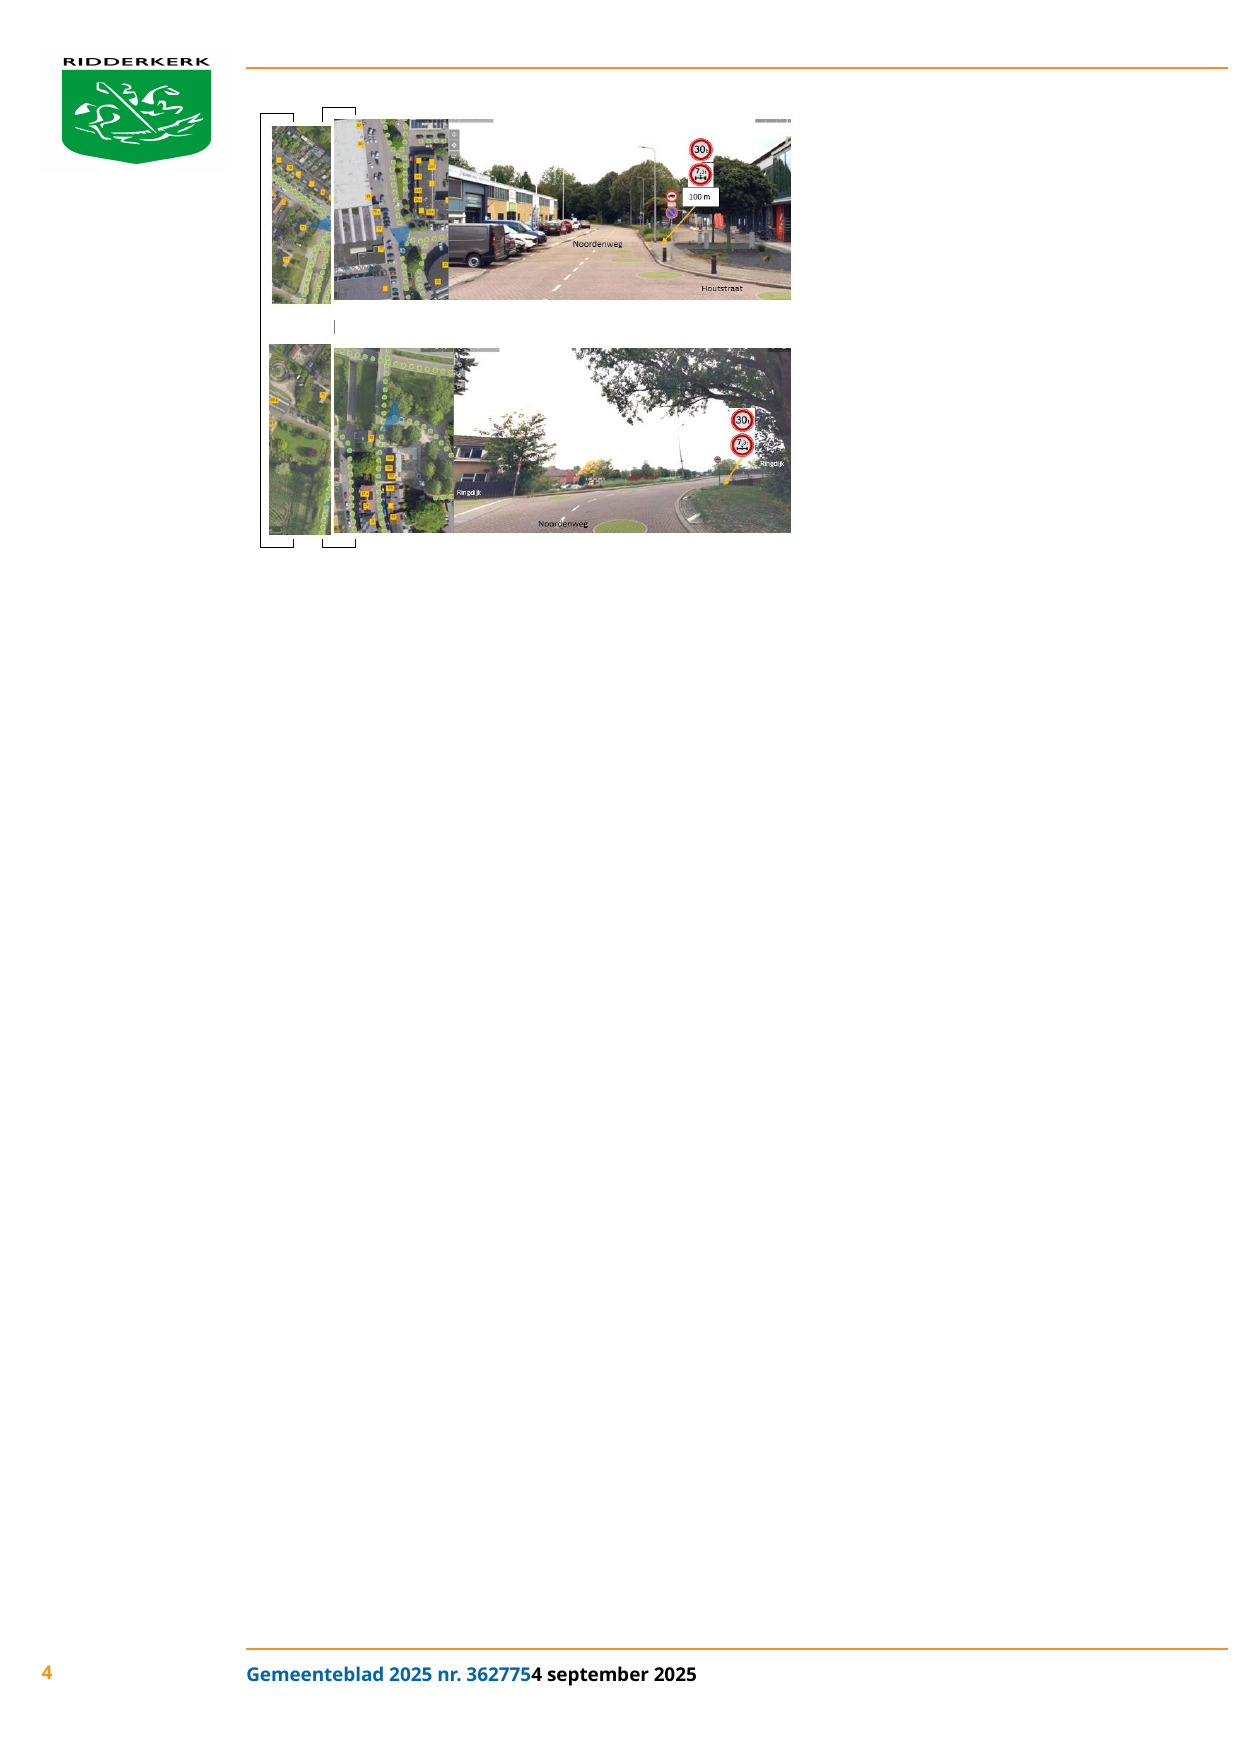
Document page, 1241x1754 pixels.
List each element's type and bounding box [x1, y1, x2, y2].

picture [41, 47, 231, 172]
picture [268, 115, 798, 539]
